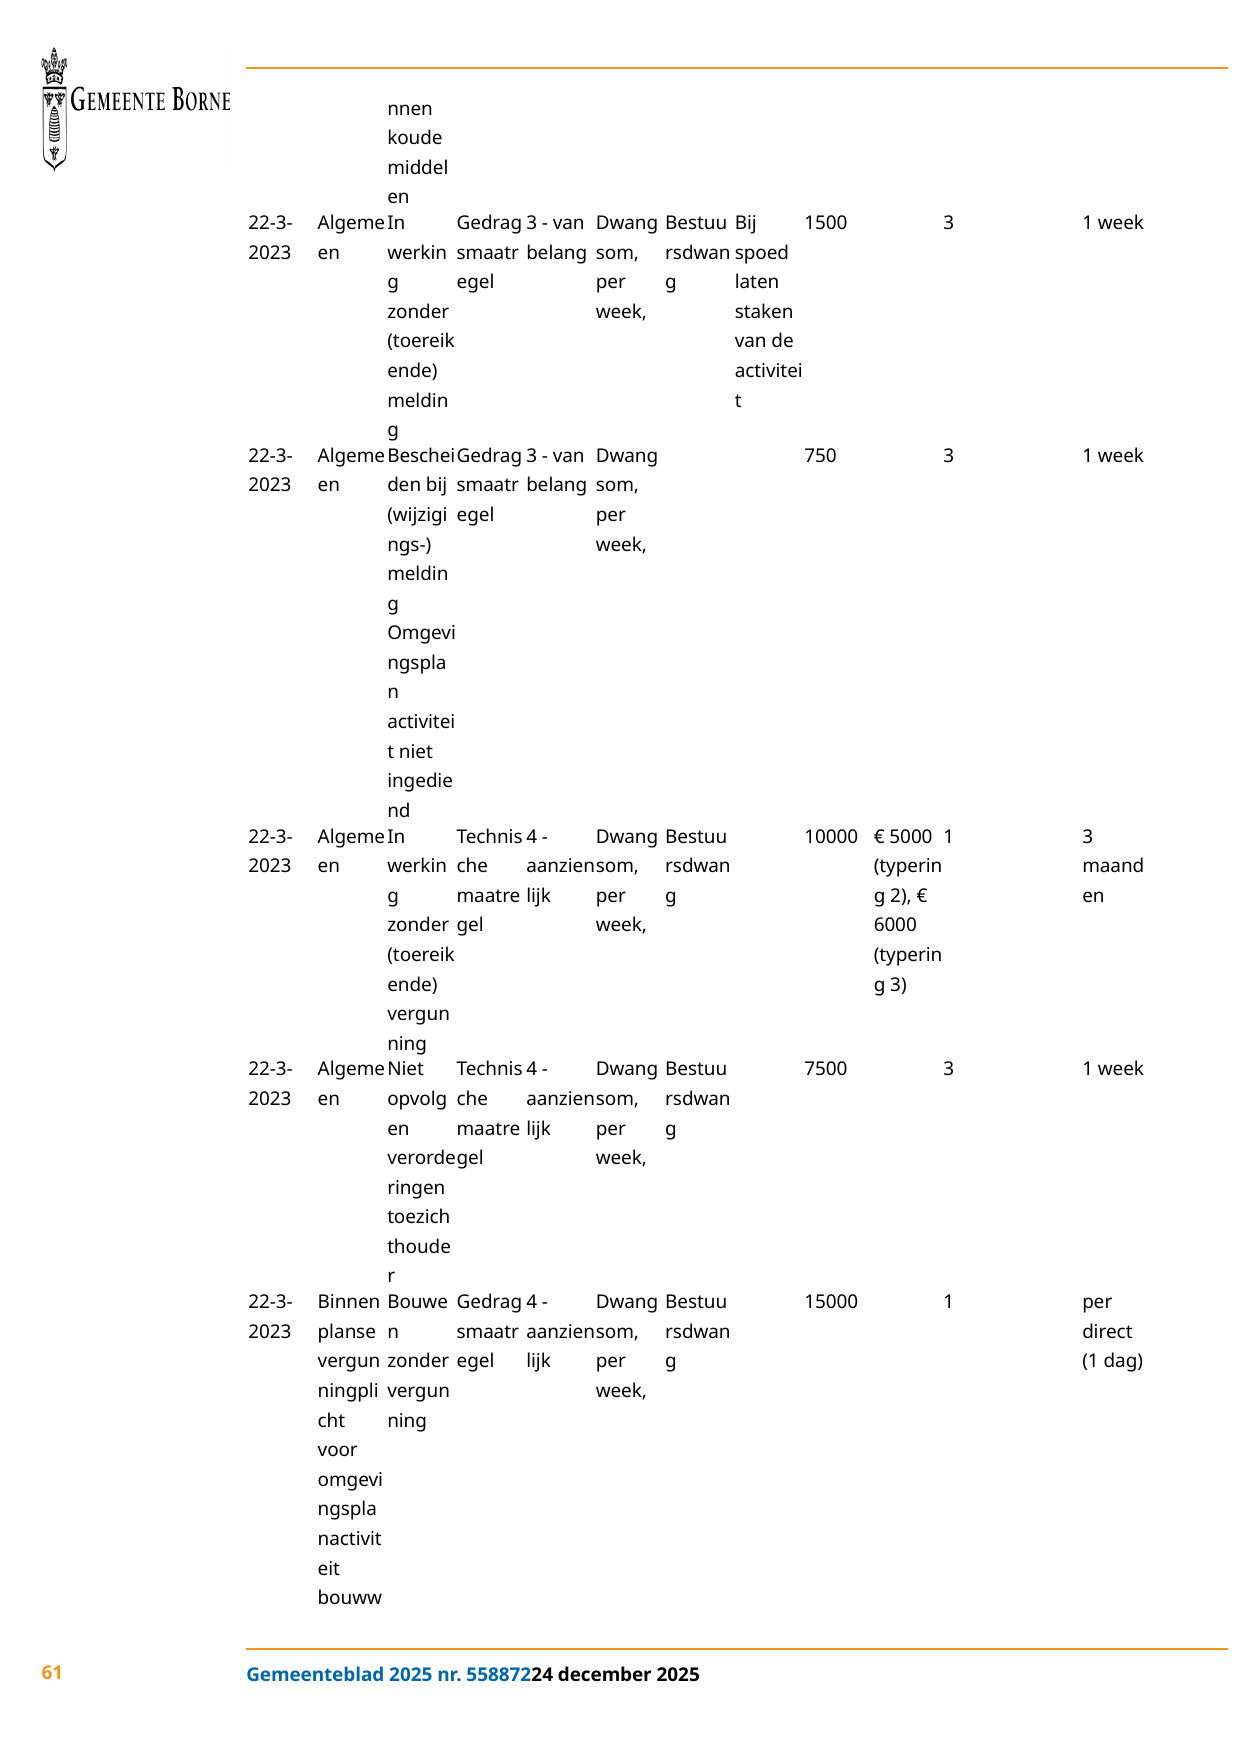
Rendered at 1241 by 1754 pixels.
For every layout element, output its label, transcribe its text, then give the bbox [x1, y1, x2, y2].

table_cell 1 [943, 823, 1013, 1056]
table_cell 15000 [804, 1289, 873, 1610]
table_cell Gedragsmaatregel [456, 1289, 526, 1610]
table_cell [735, 442, 804, 823]
table_cell Algemeen [318, 209, 387, 442]
table_cell 22-3-2023 [248, 1289, 317, 1610]
table_cell nnen koudemiddelen [387, 95, 456, 209]
table_cell [456, 95, 526, 209]
table_cell 22-3-2023 [248, 209, 317, 442]
table_cell [1013, 442, 1082, 823]
table_cell 1 week [1082, 1056, 1152, 1288]
table_cell Algemeen [318, 1056, 387, 1288]
table_cell [665, 442, 734, 823]
table_cell 3 - van belang [526, 442, 596, 823]
table_cell [1013, 1056, 1082, 1288]
table_cell 10000 [804, 823, 873, 1056]
table_cell 4 - aanzienlijk [526, 823, 596, 1056]
table_cell 3 [943, 1056, 1013, 1288]
table_cell [1013, 823, 1082, 1056]
table_cell [735, 95, 804, 209]
table_cell [874, 1056, 943, 1288]
table_cell Bij spoed laten staken van de activiteit [735, 209, 804, 442]
table_cell [1013, 95, 1082, 209]
table_cell 750 [804, 442, 873, 823]
table_cell Dwangsom, per week, [596, 1289, 665, 1610]
table_cell Technische maatregel [456, 1056, 526, 1288]
table_cell 3 - van belang [526, 209, 596, 442]
table_cell [804, 95, 873, 209]
table_cell 22-3-2023 [248, 823, 317, 1056]
table_cell 1 week [1082, 442, 1152, 823]
table_cell [874, 442, 943, 823]
table_cell Bestuursdwang [665, 209, 734, 442]
table_cell [1082, 95, 1152, 209]
table_cell [735, 1056, 804, 1288]
table_cell Bescheiden bij (wijzigings-) melding Omgevingsplan activiteit niet ingediend [387, 442, 456, 823]
table_cell per direct (1 dag) [1082, 1289, 1152, 1610]
table_cell 1500 [804, 209, 873, 442]
table_cell Niet opvolgen verorderingen toezichthouder [387, 1056, 456, 1288]
table_cell Dwangsom, per week, [596, 209, 665, 442]
table_cell [596, 95, 665, 209]
table_cell 4 - aanzienlijk [526, 1056, 596, 1288]
table_cell In werking zonder (toereikende) vergunning [387, 823, 456, 1056]
table_cell [874, 95, 943, 209]
table_cell € 5000 (typering 2), € 6000 (typering 3) [874, 823, 943, 1056]
table_cell Gedragsmaatregel [456, 209, 526, 442]
table_cell 7500 [804, 1056, 873, 1288]
table_cell Bouwen zonder vergunning [387, 1289, 456, 1610]
picture [41, 47, 231, 172]
table_cell [318, 95, 387, 209]
table_cell [526, 95, 596, 209]
table_cell [665, 95, 734, 209]
table_cell [1013, 1289, 1082, 1610]
table_cell 3 [943, 209, 1013, 442]
table_cell [1013, 209, 1082, 442]
table_cell 3 maanden [1082, 823, 1152, 1056]
table_cell Technische maatregel [456, 823, 526, 1056]
table_cell [874, 1289, 943, 1610]
table_cell Dwangsom, per week, [596, 442, 665, 823]
table_cell 3 [943, 442, 1013, 823]
table_cell Dwangsom, per week, [596, 1056, 665, 1288]
table_cell Bestuursdwang [665, 1056, 734, 1288]
table_cell [735, 1289, 804, 1610]
table_cell 4 - aanzienlijk [526, 1289, 596, 1610]
table_cell 1 [943, 1289, 1013, 1610]
table_cell Bestuursdwang [665, 823, 734, 1056]
table_cell [735, 823, 804, 1056]
table_cell [874, 209, 943, 442]
table_cell Dwangsom, per week, [596, 823, 665, 1056]
table_cell In werking zonder (toereikende) melding [387, 209, 456, 442]
table_cell [943, 95, 1013, 209]
table_cell 1 week [1082, 209, 1152, 442]
table_cell Gedragsmaatregel [456, 442, 526, 823]
table_cell 22-3-2023 [248, 1056, 317, 1288]
table_cell Binnenplanse vergunningplicht voor omgevingsplanactiviteit bouww [318, 1289, 387, 1610]
table_cell Bestuursdwang [665, 1289, 734, 1610]
table_cell [248, 95, 317, 209]
table_cell Algemeen [318, 823, 387, 1056]
table_cell Algemeen [318, 442, 387, 823]
table_cell 22-3-2023 [248, 442, 317, 823]
